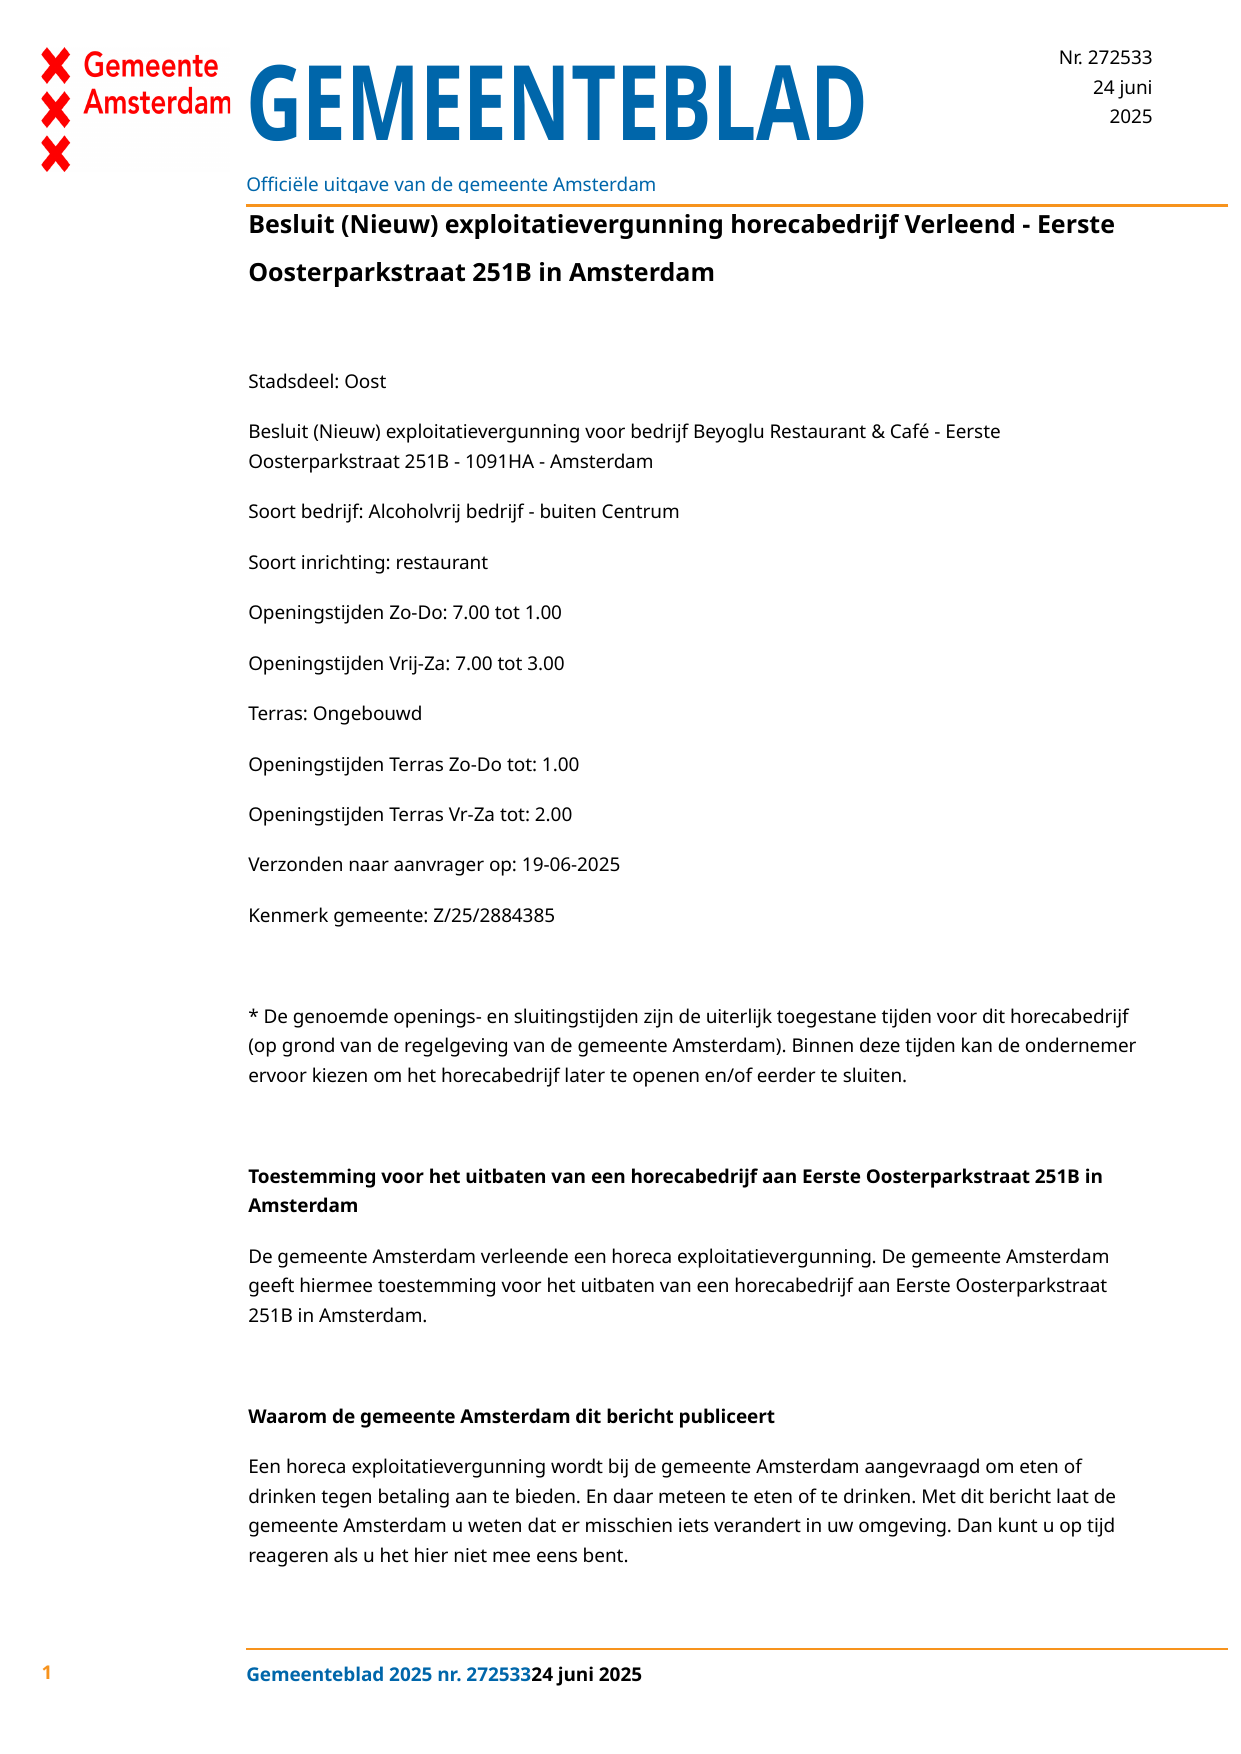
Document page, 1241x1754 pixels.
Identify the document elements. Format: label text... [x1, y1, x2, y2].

text De gemeente Amsterdam verleende een horeca exploitatievergunning. De gemeente Amsterdam geeft hiermee toestemming voor het uitbaten van een horecabedrijf aan Eerste Oosterparkstraat 251B in Amsterdam. [248, 1243, 1152, 1328]
text Besluit (Nieuw) exploitatievergunning horecabedrijf Verleend - Eerste Oosterparkstraat 251B in Amsterdam [248, 207, 1152, 288]
text * De genoemde openings- en sluitingstijden zijn de uiterlijk toegestane tijden voor dit horecabedrijf (op grond van de regelgeving van de gemeente Amsterdam). Binnen deze tijden kan de ondernemer ervoor kiezen om het horecabedrijf later te openen en/of eerder te sluiten. [248, 1003, 1152, 1088]
text Verzonden naar aanvrager op: 19-06-2025 [248, 852, 1152, 877]
text Toestemming voor het uitbaten van een horecabedrijf aan Eerste Oosterparkstraat 251B in Amsterdam [248, 1163, 1152, 1218]
text Soort bedrijf: Alcoholvrij bedrijf - buiten Centrum [248, 499, 1152, 524]
text Terras: Ongebouwd [248, 700, 1152, 726]
text Openingstijden Terras Zo-Do tot: 1.00 [248, 751, 1152, 777]
text Openingstijden Vrij-Za: 7.00 tot 3.00 [248, 650, 1152, 676]
text Kenmerk gemeente: Z/25/2884385 [248, 902, 1152, 928]
text Openingstijden Terras Vr-Za tot: 2.00 [248, 801, 1152, 827]
text Soort inrichting: restaurant [248, 549, 1152, 575]
text Openingstijden Zo-Do: 7.00 tot 1.00 [248, 599, 1152, 625]
text Een horeca exploitatievergunning wordt bij de gemeente Amsterdam aangevraagd om eten of drinken tegen betaling aan te bieden. En daar meteen te eten of te drinken. Met dit bericht laat de gemeente Amsterdam u weten dat er misschien iets verandert in uw omgeving. Dan kunt u op tijd reageren als u het hier niet mee eens bent. [248, 1453, 1152, 1568]
picture [41, 47, 231, 172]
text Besluit (Nieuw) exploitatievergunning voor bedrijf Beyoglu Restaurant & Café - Eerste Oosterparkstraat 251B - 1091HA - Amsterdam [248, 419, 1152, 474]
text Stadsdeel: Oost [248, 368, 1152, 394]
text Waarom de gemeente Amsterdam dit bericht publiceert [248, 1403, 1152, 1429]
